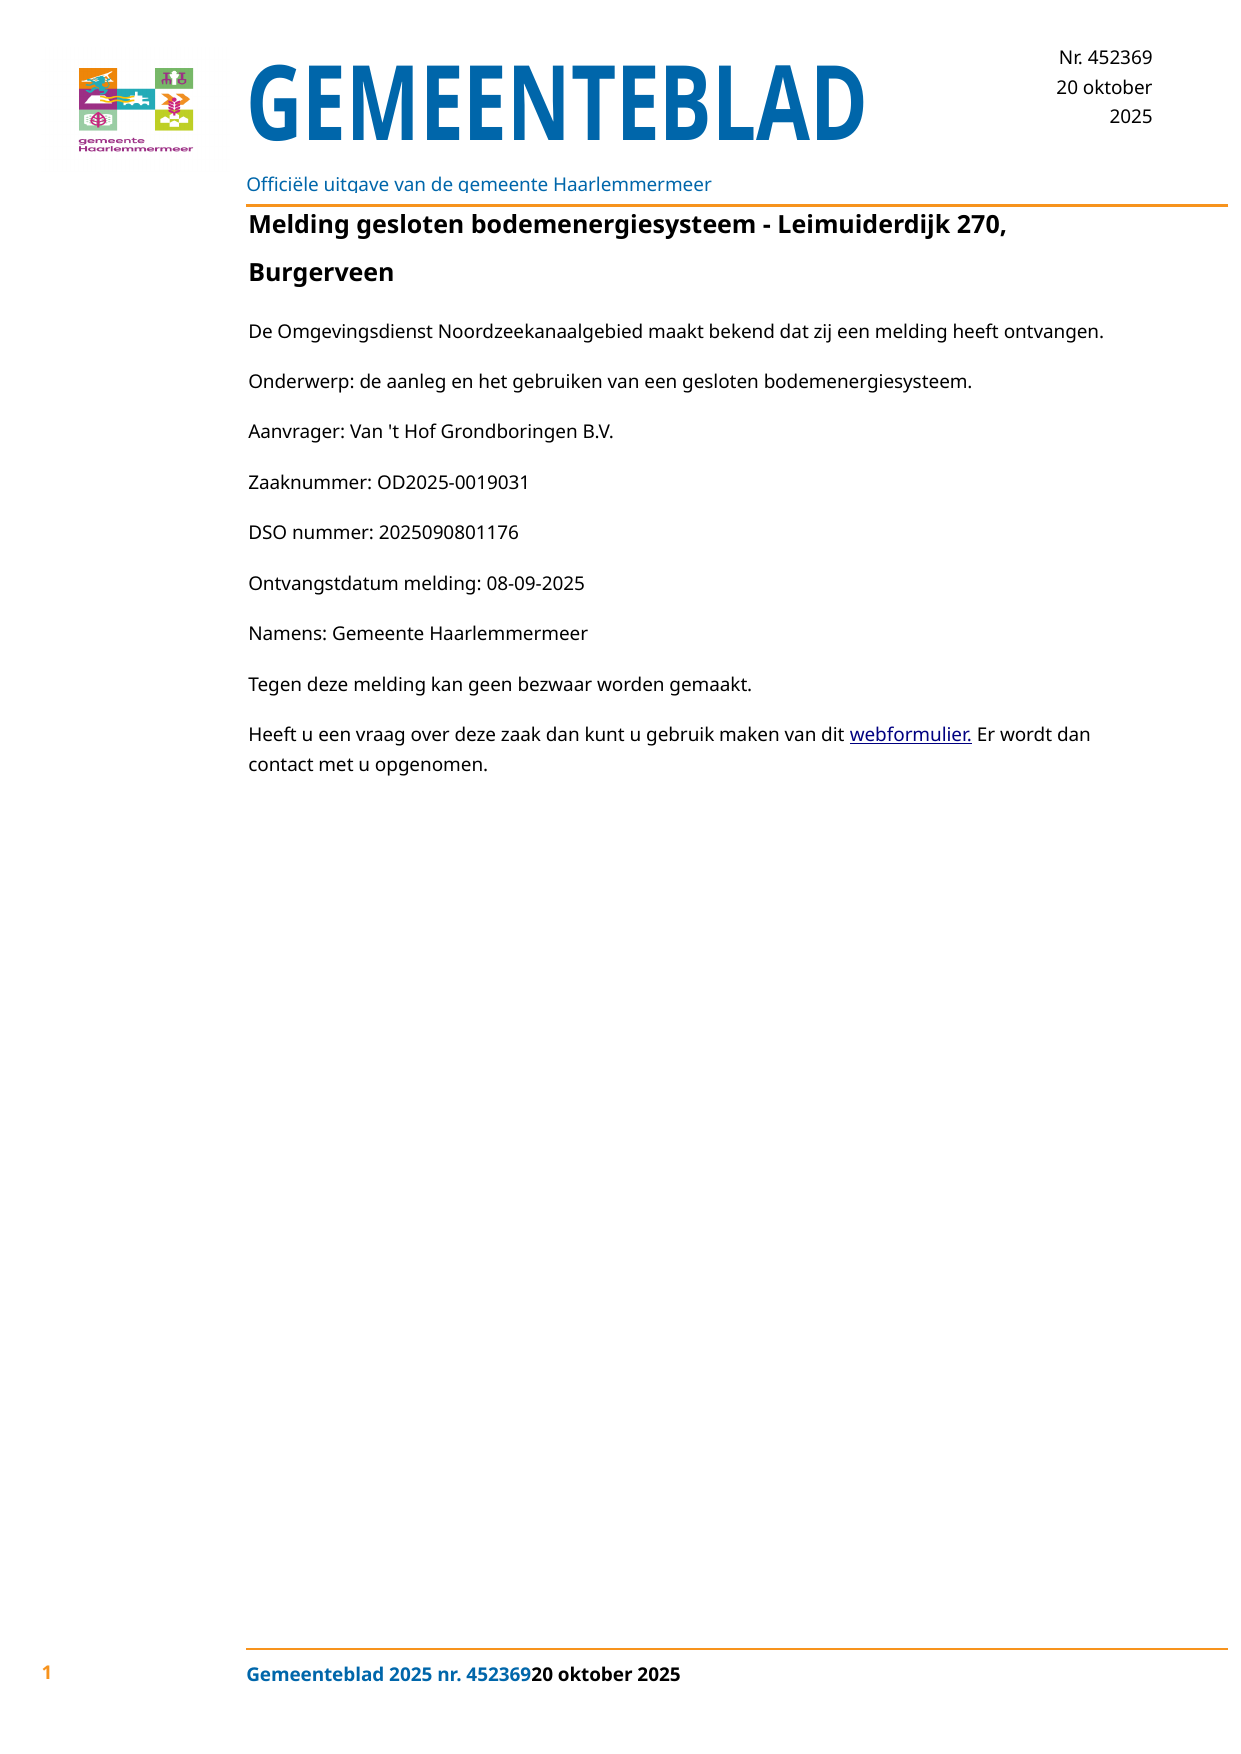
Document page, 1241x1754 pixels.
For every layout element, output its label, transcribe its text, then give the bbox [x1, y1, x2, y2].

text Aanvrager: Van 't Hof Grondboringen B.V. [248, 419, 1152, 444]
text Heeft u een vraag over deze zaak dan kunt u gebruik maken van dit webformulier. Er wordt dan contact met u opgenomen. [248, 721, 1152, 777]
text Tegen deze melding kan geen bezwaar worden gemaakt. [248, 671, 1152, 697]
text Melding gesloten bodemenergiesysteem - Leimuiderdijk 270, Burgerveen [248, 207, 1152, 288]
text Namens: Gemeente Haarlemmermeer [248, 620, 1152, 646]
text Onderwerp: de aanleg en het gebruiken van een gesloten bodemenergiesysteem. [248, 368, 1152, 394]
text Ontvangstdatum melding: 08-09-2025 [248, 570, 1152, 596]
text DSO nummer: 2025090801176 [248, 519, 1152, 545]
text De Omgevingsdienst Noordzeekanaalgebied maakt bekend dat zij een melding heeft ontvangen. [248, 318, 1152, 344]
text Zaaknummer: OD2025-0019031 [248, 469, 1152, 495]
picture [41, 47, 231, 172]
